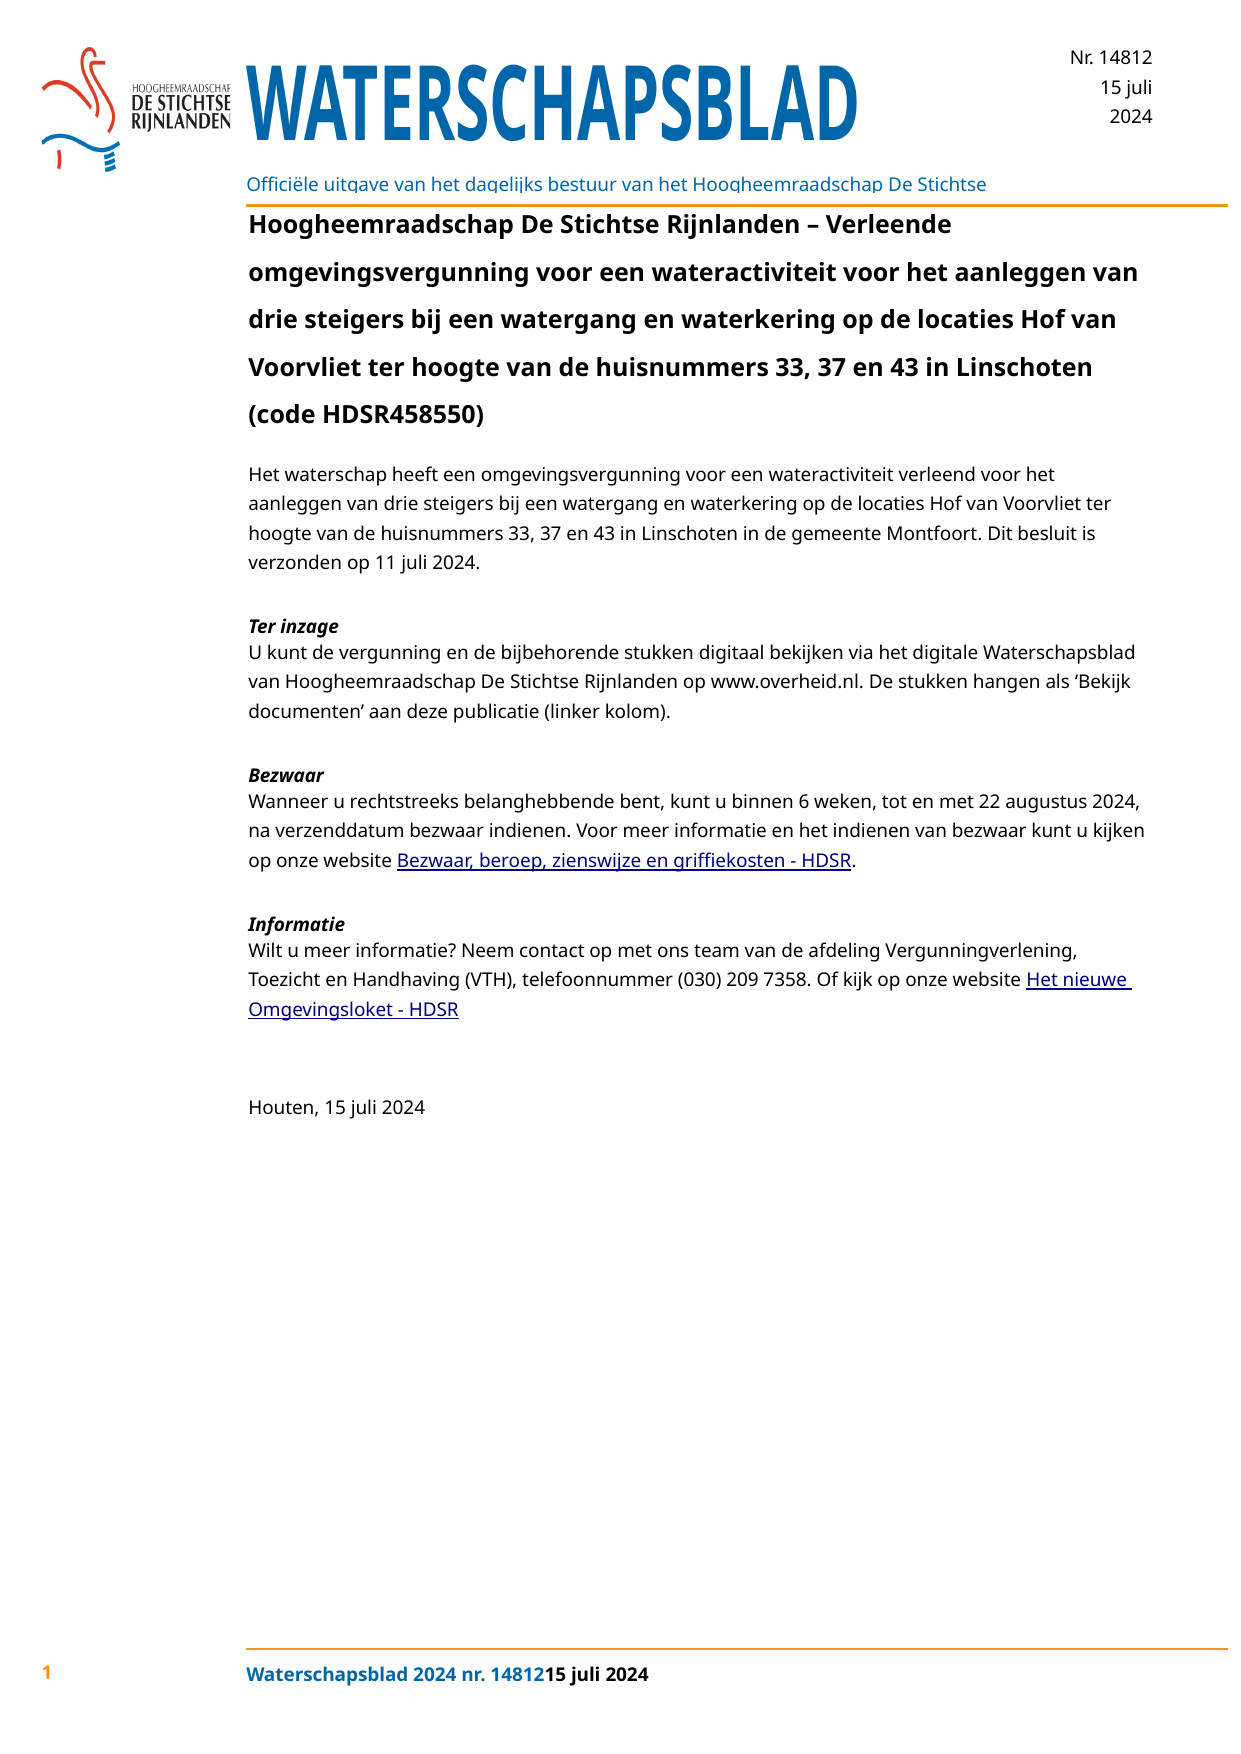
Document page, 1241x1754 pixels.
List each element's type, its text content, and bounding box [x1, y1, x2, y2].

text Houten, 15 juli 2024 [248, 1094, 1152, 1120]
text Ter inzage [248, 613, 1152, 639]
text Wanneer u rechtstreeks belanghebbende bent, kunt u binnen 6 weken, tot en met 22 augustus 2024, na verzenddatum bezwaar indienen. Voor meer informatie en het indienen van bezwaar kunt u kijken op onze website Bezwaar, beroep, zienswijze en griffiekosten - HDSR. [248, 788, 1152, 873]
picture [41, 47, 231, 172]
text Wilt u meer informatie? Neem contact op met ons team van de afdeling Vergunningverlening, Toezicht en Handhaving (VTH), telefoonnummer (030) 209 7358. Of kijk op onze website Het nieuwe Omgevingsloket - HDSR [248, 937, 1152, 1022]
text U kunt de vergunning en de bijbehorende stukken digitaal bekijken via het digitale Waterschapsblad van Hoogheemraadschap De Stichtse Rijnlanden op www.overheid.nl. De stukken hangen als ‘Bekijk documenten’ aan deze publicatie (linker kolom). [248, 639, 1152, 724]
text Het waterschap heeft een omgevingsvergunning voor een wateractiviteit verleend voor het aanleggen van drie steigers bij een watergang en waterkering op de locaties Hof van Voorvliet ter hoogte van de huisnummers 33, 37 en 43 in Linschoten in de gemeente Montfoort. Dit besluit is verzonden op 11 juli 2024. [248, 461, 1152, 575]
text Informatie [248, 911, 1152, 937]
text Bezwaar [248, 762, 1152, 788]
text Hoogheemraadschap De Stichtse Rijnlanden – Verleende omgevingsvergunning voor een wateractiviteit voor het aanleggen van drie steigers bij een watergang en waterkering op de locaties Hof van Voorvliet ter hoogte van de huisnummers 33, 37 en 43 in Linschoten (code HDSR458550) [248, 207, 1152, 431]
